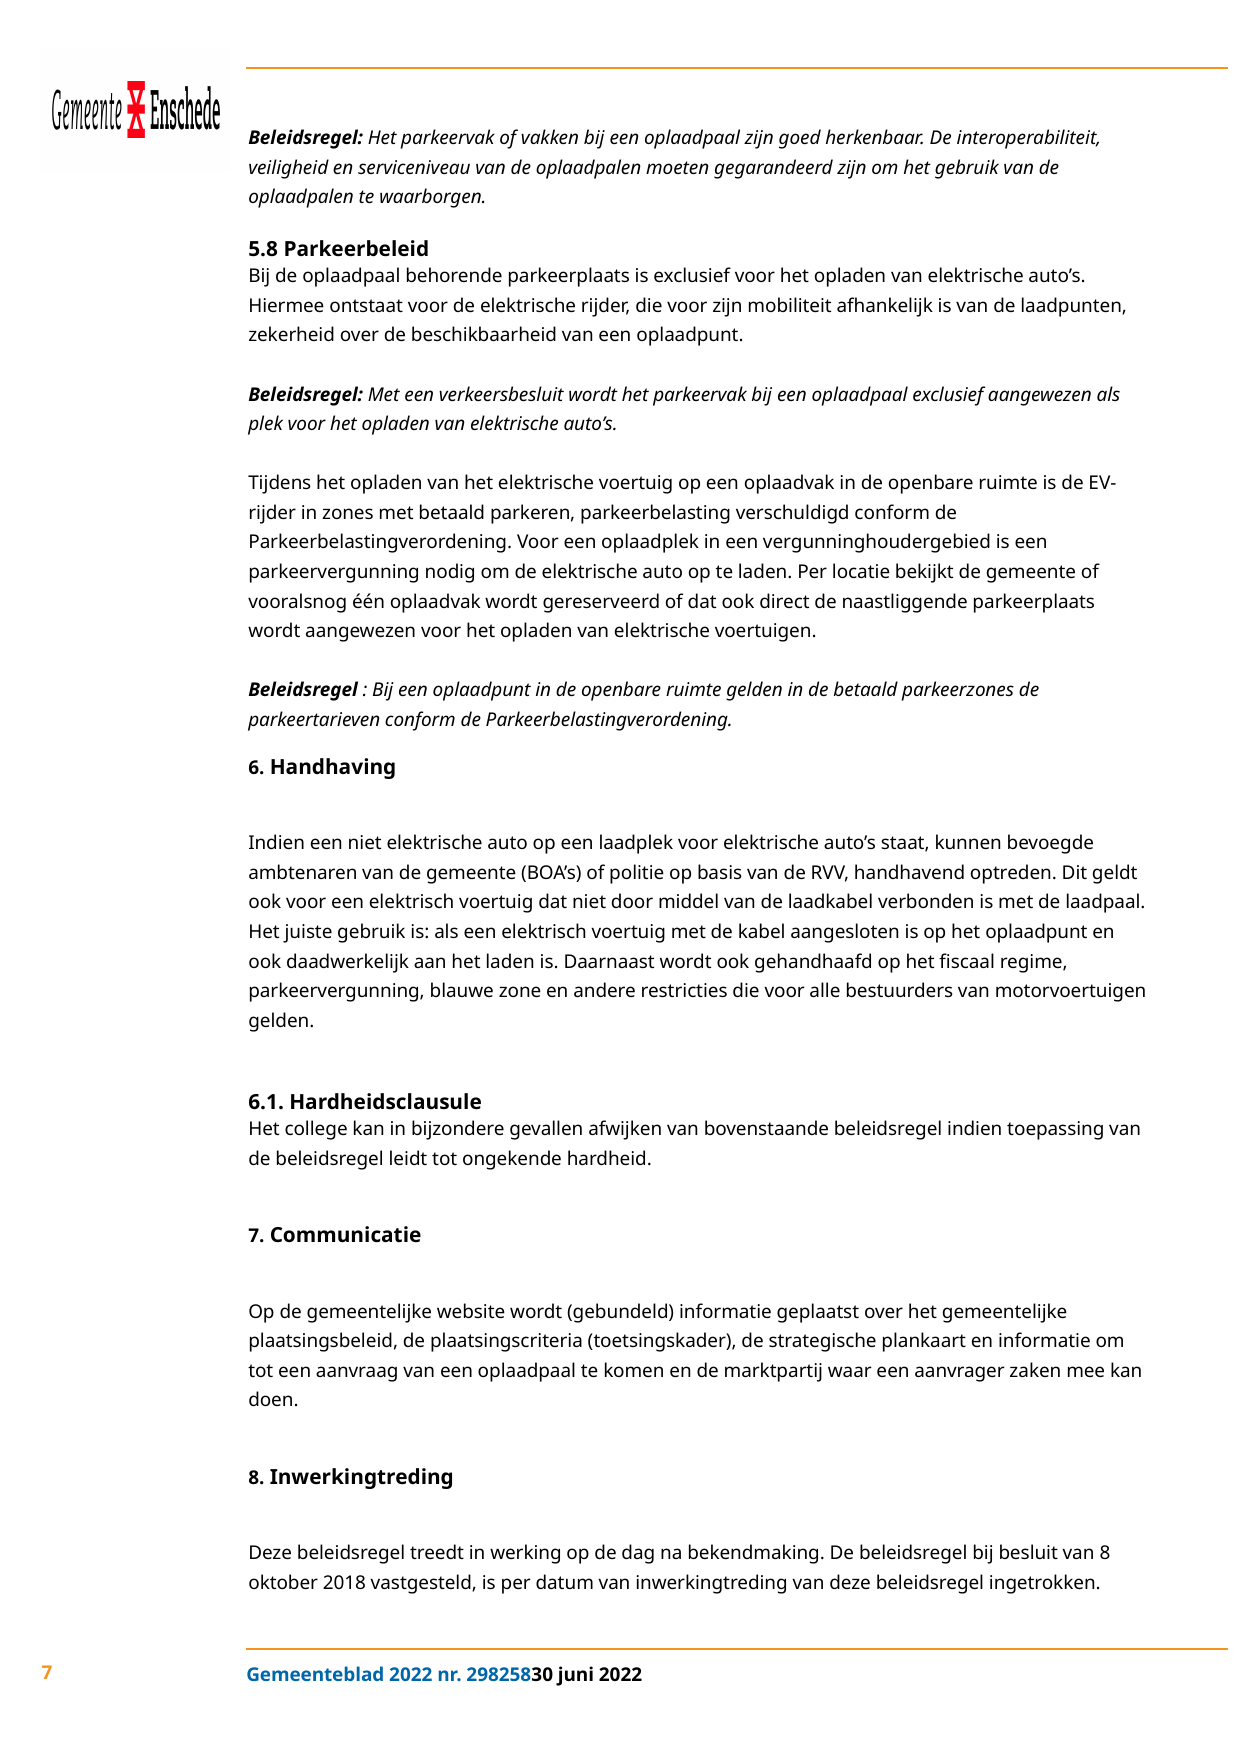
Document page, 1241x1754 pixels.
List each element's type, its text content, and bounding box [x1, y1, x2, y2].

text Tijdens het opladen van het elektrische voertuig op een oplaadvak in de openbare ruimte is de EV-rijder in zones met betaald parkeren, parkeerbelasting verschuldigd conform de Parkeerbelastingverordening. Voor een oplaadplek in een vergunninghoudergebied is een parkeervergunning nodig om de elektrische auto op te laden. Per locatie bekijkt de gemeente of vooralsnog één oplaadvak wordt gereserveerd of dat ook direct de naastliggende parkeerplaats wordt aangewezen voor het opladen van elektrische voertuigen. [248, 469, 1152, 643]
text Deze beleidsregel treedt in werking op de dag na bekendmaking. De beleidsregel bij besluit van 8 oktober 2018 vastgesteld, is per datum van inwerkingtreding van deze beleidsregel ingetrokken. [248, 1539, 1152, 1595]
text 5.8 Parkeerbeleid [248, 234, 1152, 262]
picture [41, 47, 231, 172]
text Het college kan in bijzondere gevallen afwijken van bovenstaande beleidsregel indien toepassing van de beleidsregel leidt tot ongekende hardheid. [248, 1115, 1152, 1171]
text Indien een niet elektrische auto op een laadplek voor elektrische auto’s staat, kunnen bevoegde ambtenaren van de gemeente (BOA’s) of politie op basis van de RVV, handhavend optreden. Dit geldt ook voor een elektrisch voertuig dat niet door middel van de laadkabel verbonden is met de laadpaal. Het juiste gebruik is: als een elektrisch voertuig met de kabel aangesloten is op het oplaadpunt en ook daadwerkelijk aan het laden is. Daarnaast wordt ook gehandhaafd op het fiscaal regime, parkeervergunning, blauwe zone en andere restricties die voor alle bestuurders van motorvoertuigen gelden. [248, 829, 1152, 1033]
text Beleidsregel : Bij een oplaadpunt in de openbare ruimte gelden in de betaald parkeerzones de parkeertarieven conform de Parkeerbelastingverordening. [248, 677, 1152, 732]
text 6.1. Hardheidsclausule [248, 1087, 1152, 1115]
text Beleidsregel: Het parkeervak of vakken bij een oplaadpaal zijn goed herkenbaar. De interoperabiliteit, veiligheid en serviceniveau van de oplaadpalen moeten gegarandeerd zijn om het gebruik van de oplaadpalen te waarborgen. [248, 124, 1152, 209]
text 7. Communicatie [248, 1220, 1152, 1249]
text Bij de oplaadpaal behorende parkeerplaats is exclusief voor het opladen van elektrische auto’s. Hiermee ontstaat voor de elektrische rijder, die voor zijn mobiliteit afhankelijk is van de laadpunten, zekerheid over de beschikbaarheid van een oplaadpunt. [248, 262, 1152, 347]
text 6. Handhaving [248, 752, 1152, 780]
text Op de gemeentelijke website wordt (gebundeld) informatie geplaatst over het gemeentelijke plaatsingsbeleid, de plaatsingscriteria (toetsingskader), de strategische plankaart en informatie om tot een aanvraag van een oplaadpaal te komen en de marktpartij waar een aanvrager zaken mee kan doen. [248, 1298, 1152, 1412]
text Beleidsregel: Met een verkeersbesluit wordt het parkeervak bij een oplaadpaal exclusief aangewezen als plek voor het opladen van elektrische auto’s. [248, 381, 1152, 436]
text 8. Inwerkingtreding [248, 1462, 1152, 1490]
